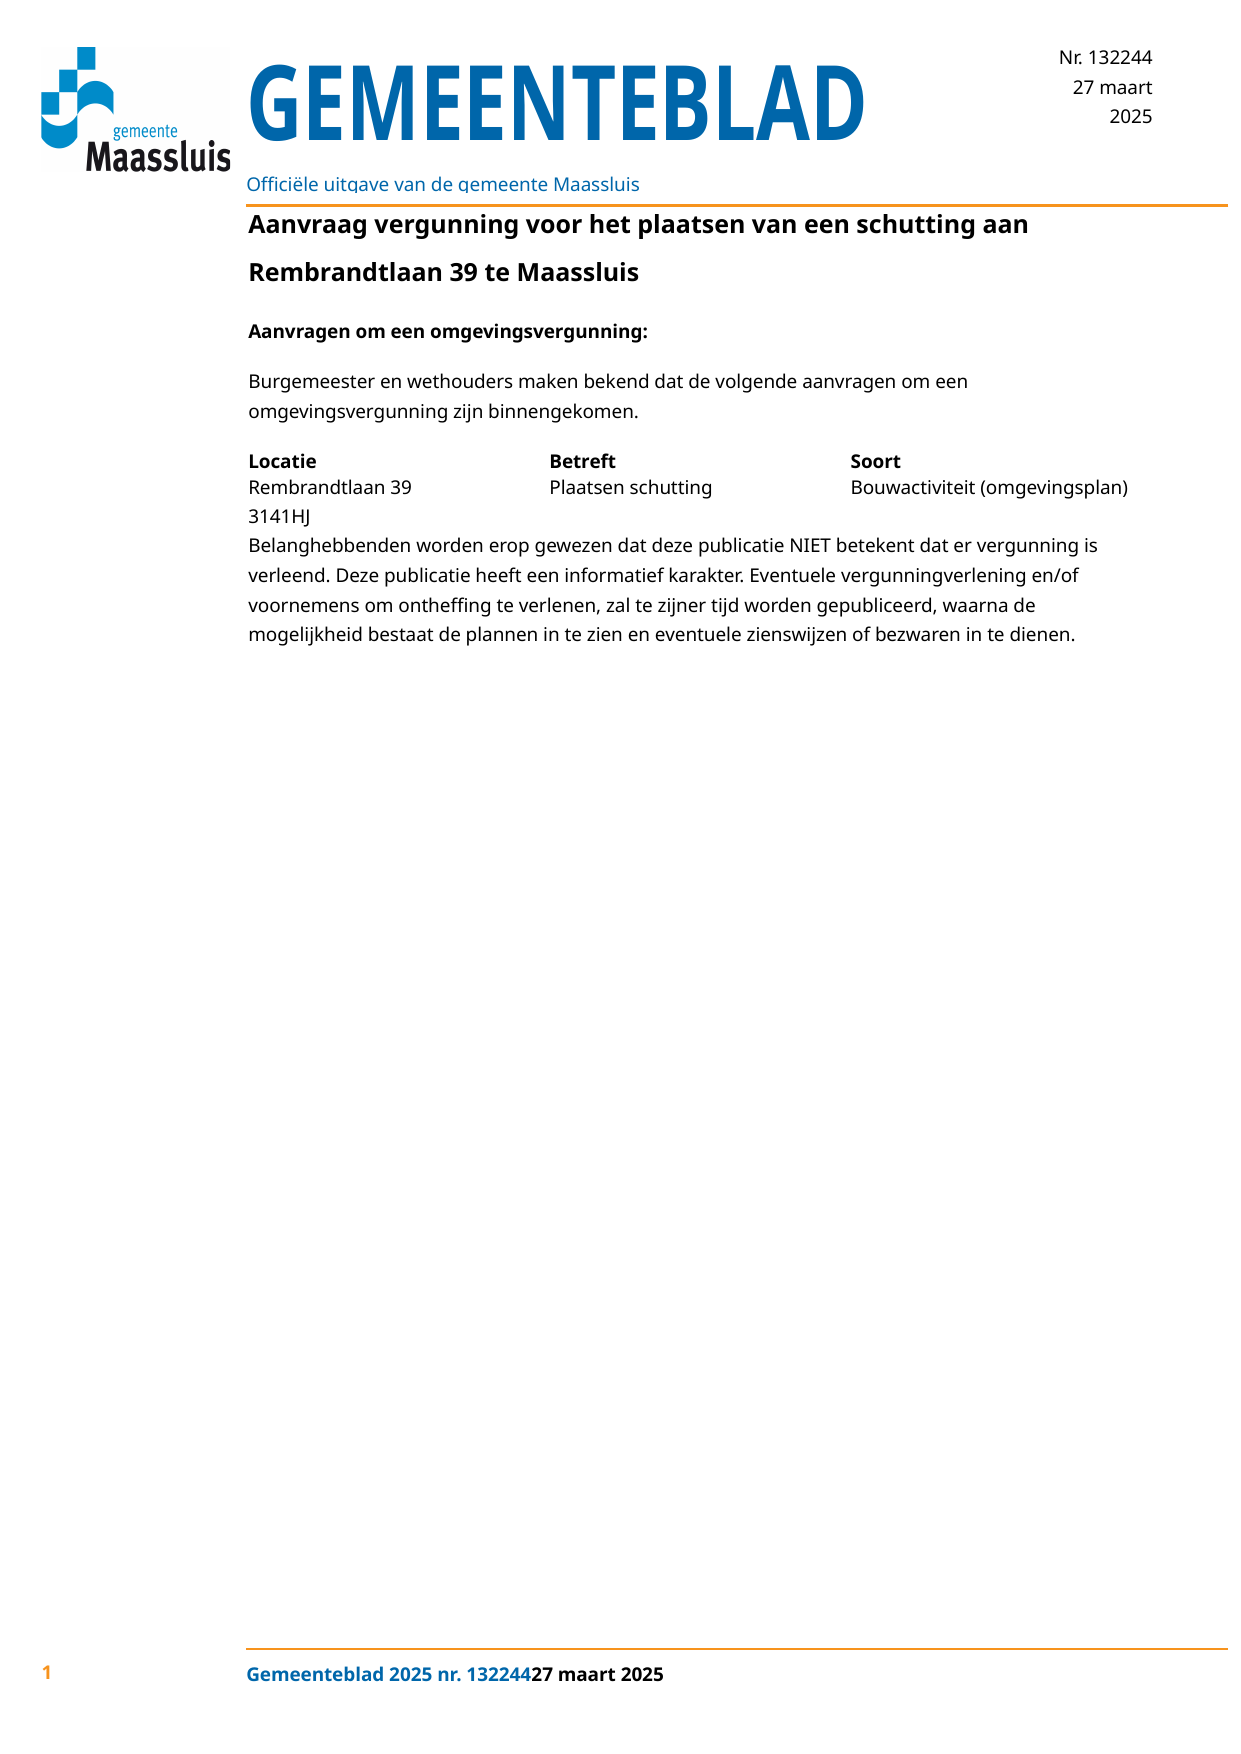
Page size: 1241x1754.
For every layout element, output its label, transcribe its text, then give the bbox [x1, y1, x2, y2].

table_header Locatie [248, 449, 549, 474]
picture [41, 47, 77, 92]
text Belanghebbenden worden erop gewezen dat deze publicatie NIET betekent dat er vergunning is verleend. Deze publicatie heeft een informatief karakter. Eventuele vergunningverlening en/of voornemens om ontheffing te verlenen, zal te zijner tijd worden gepubliceerd, waarna de mogelijkheid bestaat de plannen in te zien en eventuele zienswijzen of bezwaren in te dienen. [248, 533, 1152, 647]
picture [41, 47, 231, 172]
table_header Betreft [549, 449, 850, 474]
table_header Soort [850, 449, 1152, 474]
text Burgemeester en wethouders maken bekend dat de volgende aanvragen om een omgevingsvergunning zijn binnengekomen. [248, 368, 1152, 424]
text Aanvragen om een omgevingsvergunning: [248, 318, 1152, 344]
table_cell Bouwactiviteit (omgevingsplan) [850, 474, 1152, 529]
text Aanvraag vergunning voor het plaatsen van een schutting aan Rembrandtlaan 39 te Maassluis [248, 207, 1152, 288]
table_cell Rembrandtlaan 39 3141HJ [248, 474, 549, 529]
table_cell Plaatsen schutting [549, 474, 850, 529]
